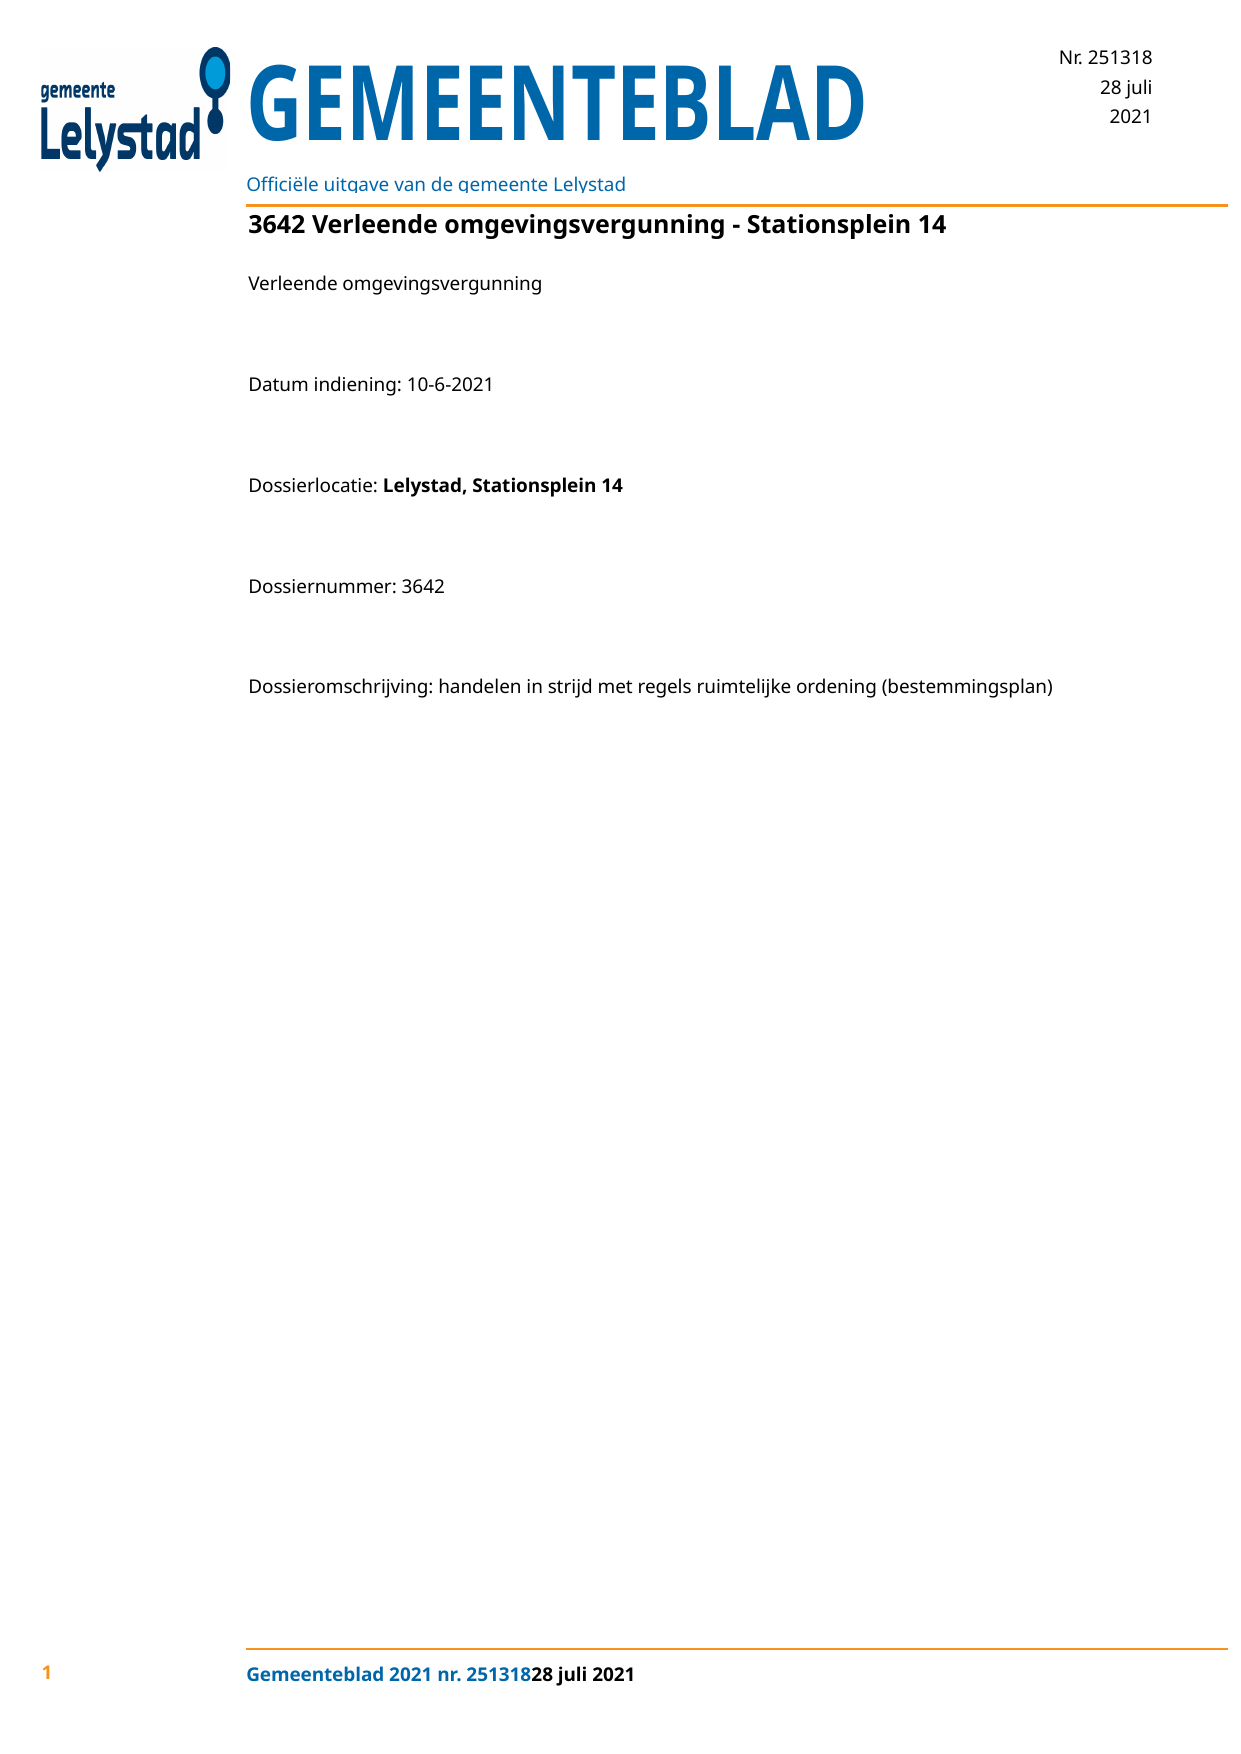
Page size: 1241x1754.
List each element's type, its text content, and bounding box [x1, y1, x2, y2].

picture [41, 47, 231, 172]
text Dossiernummer: 3642 [248, 573, 1152, 598]
text 3642 Verleende omgevingsvergunning - Stationsplein 14 [248, 207, 1152, 241]
text Verleende omgevingsvergunning [248, 270, 1152, 296]
text Dossieromschrijving: handelen in strijd met regels ruimtelijke ordening (bestemmingsplan) [248, 674, 1152, 699]
text Dossierlocatie: Lelystad, Stationsplein 14 [248, 472, 1152, 498]
text Datum indiening: 10-6-2021 [248, 371, 1152, 397]
